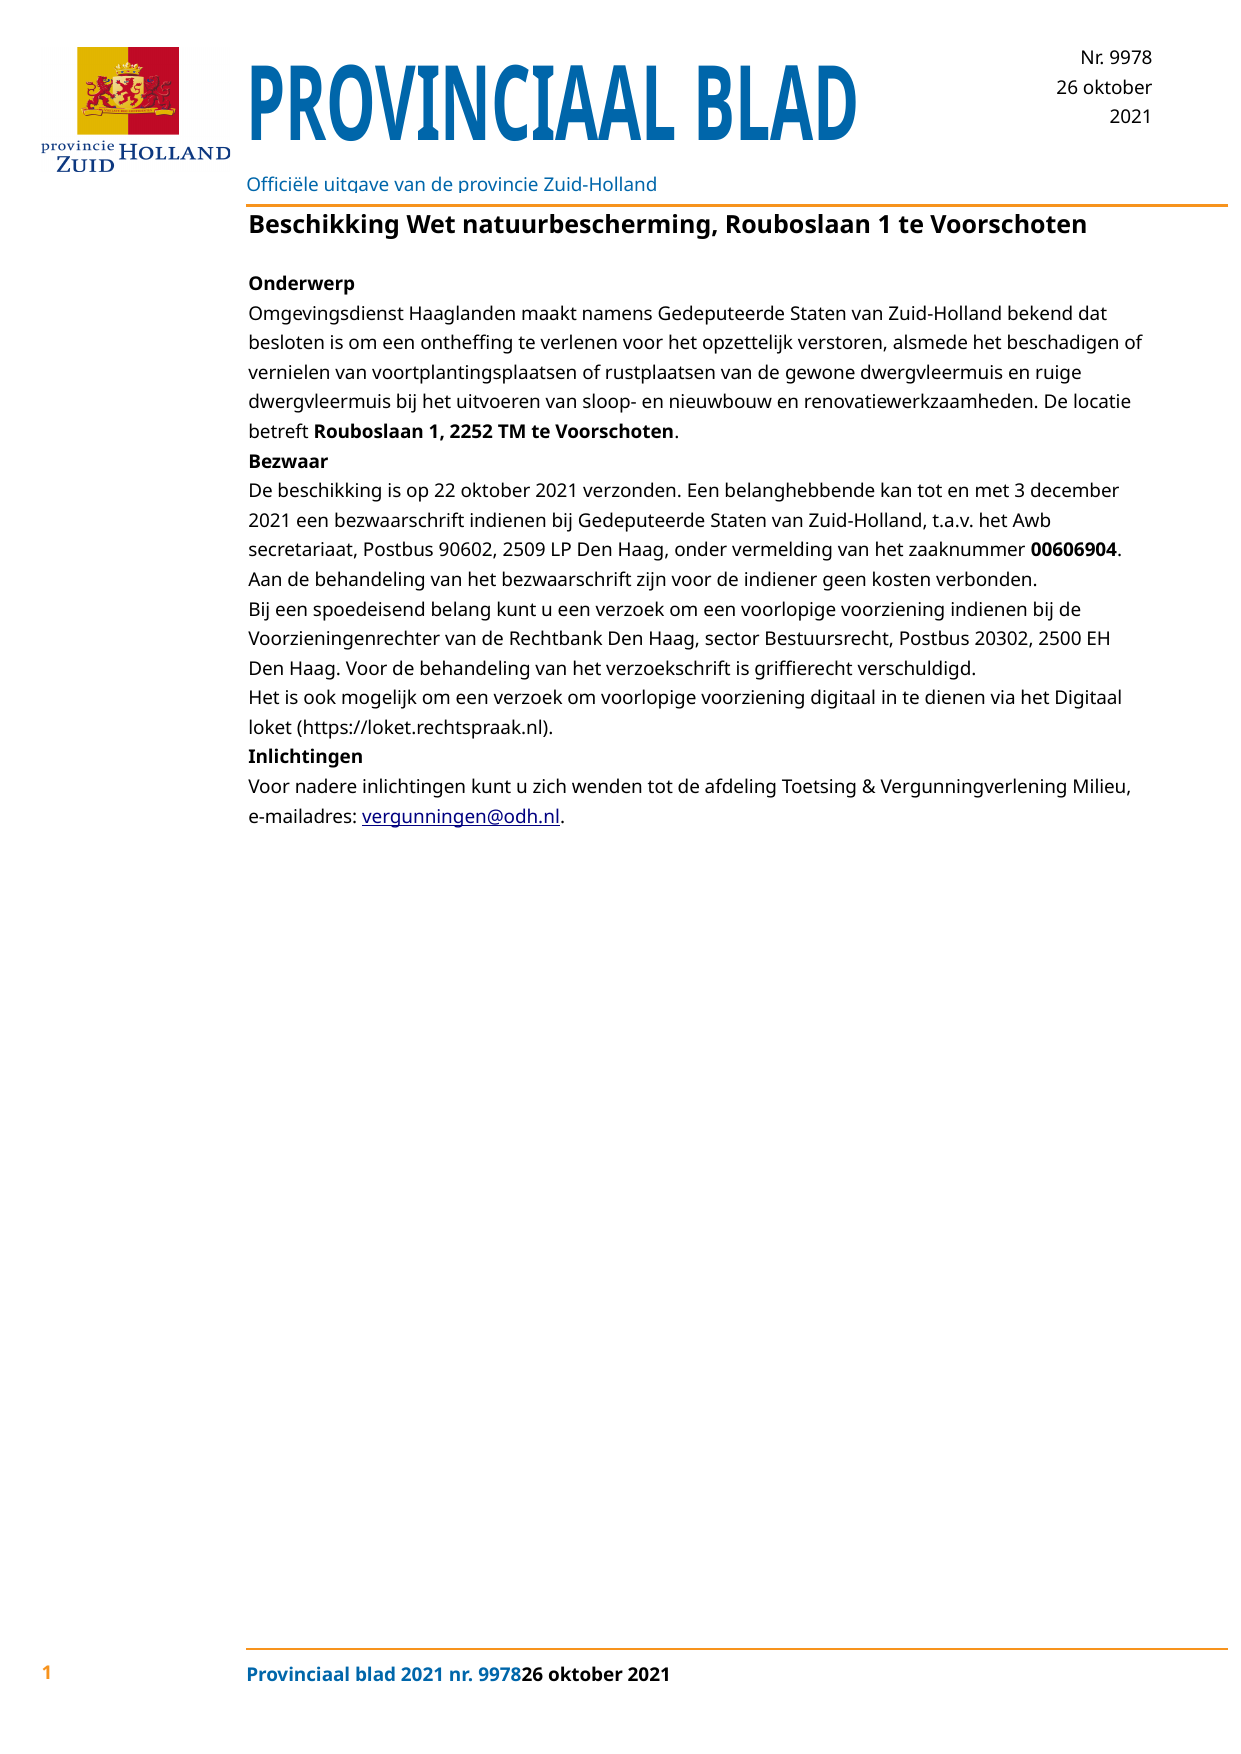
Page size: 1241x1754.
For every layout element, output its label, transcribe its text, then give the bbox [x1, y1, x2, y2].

text Omgevingsdienst Haaglanden maakt namens Gedeputeerde Staten van Zuid-Holland bekend dat besloten is om een ontheffing te verlenen voor het opzettelijk verstoren, alsmede het beschadigen of vernielen van voortplantingsplaatsen of rustplaatsen van de gewone dwergvleermuis en ruige dwergvleermuis bij het uitvoeren van sloop- en nieuwbouw en renovatiewerkzaamheden. De locatie betreft Rouboslaan 1, 2252 TM te Voorschoten. [248, 300, 1152, 444]
picture [41, 47, 231, 172]
text Onderwerp [248, 270, 1152, 296]
text Voor nadere inlichtingen kunt u zich wenden tot de afdeling Toetsing & Vergunningverlening Milieu, e-mailadres: vergunningen@odh.nl. [248, 773, 1152, 828]
text Bij een spoedeisend belang kunt u een verzoek om een voorlopige voorziening indienen bij de Voorzieningenrechter van de Rechtbank Den Haag, sector Bestuursrecht, Postbus 20302, 2500 EH Den Haag. Voor de behandeling van het verzoekschrift is griffierecht verschuldigd. [248, 596, 1152, 681]
text Inlichtingen [248, 744, 1152, 769]
text Beschikking Wet natuurbescherming, Rouboslaan 1 te Voorschoten [248, 207, 1152, 241]
text Het is ook mogelijk om een verzoek om voorlopige voorziening digitaal in te dienen via het Digitaal loket (https://loket.rechtspraak.nl). [248, 684, 1152, 740]
text De beschikking is op 22 oktober 2021 verzonden. Een belanghebbende kan tot en met 3 december 2021 een bezwaarschrift indienen bij Gedeputeerde Staten van Zuid-Holland, t.a.v. het Awb secretariaat, Postbus 90602, 2509 LP Den Haag, onder vermelding van het zaaknummer 00606904. Aan de behandeling van het bezwaarschrift zijn voor de indiener geen kosten verbonden. [248, 477, 1152, 592]
text Bezwaar [248, 448, 1152, 473]
